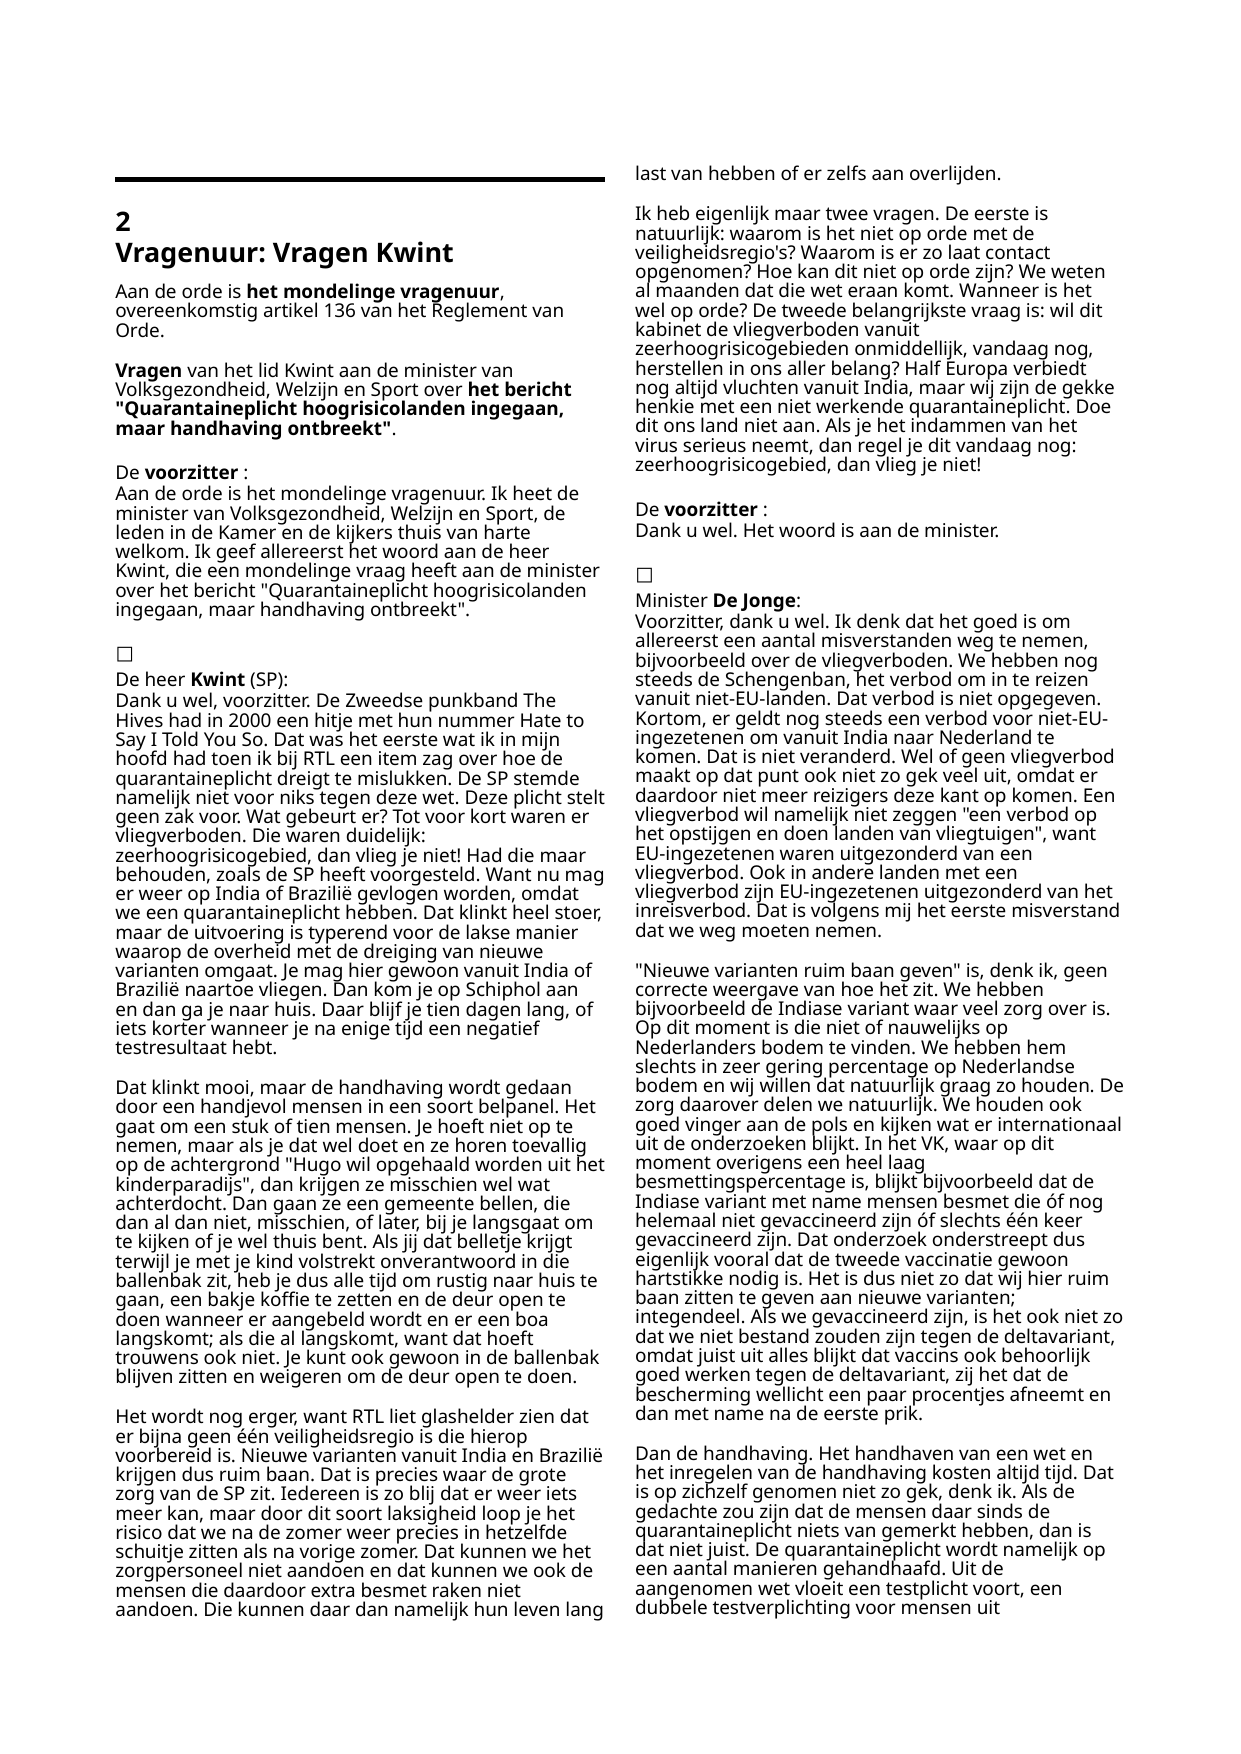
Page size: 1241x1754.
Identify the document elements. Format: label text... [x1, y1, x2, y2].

text ⬜ [635, 562, 1125, 587]
text Het wordt nog erger, want RTL liet glashelder zien dat er bijna geen één veiligheidsregio is die hierop voorbereid is. Nieuwe varianten vanuit India en Brazilië krijgen dus ruim baan. Dat is precies waar de grote zorg van de SP zit. Iedereen is zo blij dat er weer iets meer kan, maar door dit soort laksigheid loop je het risico dat we na de zomer weer precies in hetzelfde schuitje zitten als na vorige zomer. Dat kunnen we het zorgpersoneel niet aandoen en dat kunnen we ook de mensen die daardoor extra besmet raken niet aandoen. Die kunnen daar dan namelijk hun leven lang [115, 1408, 605, 1620]
text last van hebben of er zelfs aan overlijden. [635, 165, 1125, 184]
text Vragen van het lid Kwint aan de minister van Volksgezondheid, Welzijn en Sport over het bericht "Quarantaineplicht hoogrisicolanden ingegaan, maar handhaving ontbreekt". [115, 362, 605, 439]
text Voorzitter, dank u wel. Ik denk dat het goed is om allereerst een aantal misverstanden weg te nemen, bijvoorbeeld over de vliegverboden. We hebben nog steeds de Schengenban, het verbod om in te reizen vanuit niet-EU-landen. Dat verbod is niet opgegeven. Kortom, er geldt nog steeds een verbod voor niet-EU-ingezetenen om vanuit India naar Nederland te komen. Dat is niet veranderd. Wel of geen vliegverbod maakt op dat punt ook niet zo gek veel uit, omdat er daardoor niet meer reizigers deze kant op komen. Een vliegverbod wil namelijk niet zeggen "een verbod op het opstijgen en doen landen van vliegtuigen", want EU-ingezetenen waren uitgezonderd van een vliegverbod. Ook in andere landen met een vliegverbod zijn EU-ingezetenen uitgezonderd van het inreisverbod. Dat is volgens mij het eerste misverstand dat we weg moeten nemen. [635, 613, 1125, 941]
text Dat klinkt mooi, maar de handhaving wordt gedaan door een handjevol mensen in een soort belpanel. Het gaat om een stuk of tien mensen. Je hoeft niet op te nemen, maar als je dat wel doet en ze horen toevallig op de achtergrond "Hugo wil opgehaald worden uit het kinderparadijs", dan krijgen ze misschien wel wat achterdocht. Dan gaan ze een gemeente bellen, die dan al dan niet, misschien, of later, bij je langsgaat om te kijken of je wel thuis bent. Als jij dat belletje krijgt terwijl je met je kind volstrekt onverantwoord in die ballenbak zit, heb je dus alle tijd om rustig naar huis te gaan, een bakje koffie te zetten en de deur open te doen wanneer er aangebeld wordt en er een boa langskomt; als die al langskomt, want dat hoeft trouwens ook niet. Je kunt ook gewoon in de ballenbak blijven zitten en weigeren om de deur open te doen. [115, 1079, 605, 1388]
text Dan de handhaving. Het handhaven van een wet en het inregelen van de handhaving kosten altijd tijd. Dat is op zichzelf genomen niet zo gek, denk ik. Als de gedachte zou zijn dat de mensen daar sinds de quarantaineplicht niets van gemerkt hebben, dan is dat niet juist. De quarantaineplicht wordt namelijk op een aantal manieren gehandhaafd. Uit de aangenomen wet vloeit een testplicht voort, een dubbele testverplichting voor mensen uit [635, 1445, 1125, 1618]
text Aan de orde is het mondelinge vragenuur, overeenkomstig artikel 136 van het Reglement van Orde. [115, 283, 605, 341]
text Ik heb eigenlijk maar twee vragen. De eerste is natuurlijk: waarom is het niet op orde met de veiligheidsregio's? Waarom is er zo laat contact opgenomen? Hoe kan dit niet op orde zijn? We weten al maanden dat die wet eraan komt. Wanneer is het wel op orde? De tweede belangrijkste vraag is: wil dit kabinet de vliegverboden vanuit zeerhoogrisicogebieden onmiddellijk, vandaag nog, herstellen in ons aller belang? Half Europa verbiedt nog altijd vluchten vanuit India, maar wij zijn de gekke henkie met een niet werkende quarantaineplicht. Doe dit ons land niet aan. Als je het indammen van het virus serieus neemt, dan regel je dit vandaag nog: zeerhoogrisicogebied, dan vlieg je niet! [635, 205, 1125, 475]
text De voorzitter : [115, 459, 605, 485]
text "Nieuwe varianten ruim baan geven" is, denk ik, geen correcte weergave van hoe het zit. We hebben bijvoorbeeld de Indiase variant waar veel zorg over is. Op dit moment is die niet of nauwelijks op Nederlanders bodem te vinden. We hebben hem slechts in zeer gering percentage op Nederlandse bodem en wij willen dat natuurlijk graag zo houden. De zorg daarover delen we natuurlijk. We houden ook goed vinger aan de pols en kijken wat er internationaal uit de onderzoeken blijkt. In het VK, waar op dit moment overigens een heel laag besmettingspercentage is, blijkt bijvoorbeeld dat de Indiase variant met name mensen besmet die óf nog helemaal niet gevaccineerd zijn óf slechts één keer gevaccineerd zijn. Dat onderzoek onderstreept dus eigenlijk vooral dat de tweede vaccinatie gewoon hartstikke nodig is. Het is dus niet zo dat wij hier ruim baan zitten te geven aan nieuwe varianten; integendeel. Als we gevaccineerd zijn, is het ook niet zo dat we niet bestand zouden zijn tegen de deltavariant, omdat juist uit alles blijkt dat vaccins ook behoorlijk goed werken tegen de deltavariant, zij het dat de bescherming wellicht een paar procentjes afneemt en dan met name na de eerste prik. [635, 962, 1125, 1424]
text De heer Kwint (SP): [115, 667, 605, 692]
text 2 [115, 203, 605, 239]
text Aan de orde is het mondelinge vragenuur. Ik heet de minister van Volksgezondheid, Welzijn en Sport, de leden in de Kamer en de kijkers thuis van harte welkom. Ik geef allereerst het woord aan de heer Kwint, die een mondelinge vraag heeft aan de minister over het bericht "Quarantaineplicht hoogrisicolanden ingegaan, maar handhaving ontbreekt". [115, 485, 605, 620]
text De voorzitter : [635, 496, 1125, 522]
text Dank u wel, voorzitter. De Zweedse punkband The Hives had in 2000 een hitje met hun nummer Hate to Say I Told You So. Dat was het eerste wat ik in mijn hoofd had toen ik bij RTL een item zag over hoe de quarantaineplicht dreigt te mislukken. De SP stemde namelijk niet voor niks tegen deze wet. Deze plicht stelt geen zak voor. Wat gebeurt er? Tot voor kort waren er vliegverboden. Die waren duidelijk: zeerhoogrisicogebied, dan vlieg je niet! Had die maar behouden, zoals de SP heeft voorgesteld. Want nu mag er weer op India of Brazilië gevlogen worden, omdat we een quarantaineplicht hebben. Dat klinkt heel stoer, maar de uitvoering is typerend voor de lakse manier waarop de overheid met de dreiging van nieuwe varianten omgaat. Je mag hier gewoon vanuit India of Brazilië naartoe vliegen. Dan kom je op Schiphol aan en dan ga je naar huis. Daar blijf je tien dagen lang, of iets korter wanneer je na enige tijd een negatief testresultaat hebt. [115, 692, 605, 1058]
text Vragenuur: Vragen Kwint [115, 239, 605, 283]
text Dank u wel. Het woord is aan de minister. [635, 522, 1125, 541]
text Minister De Jonge: [635, 587, 1125, 613]
text ⬜ [115, 641, 605, 667]
